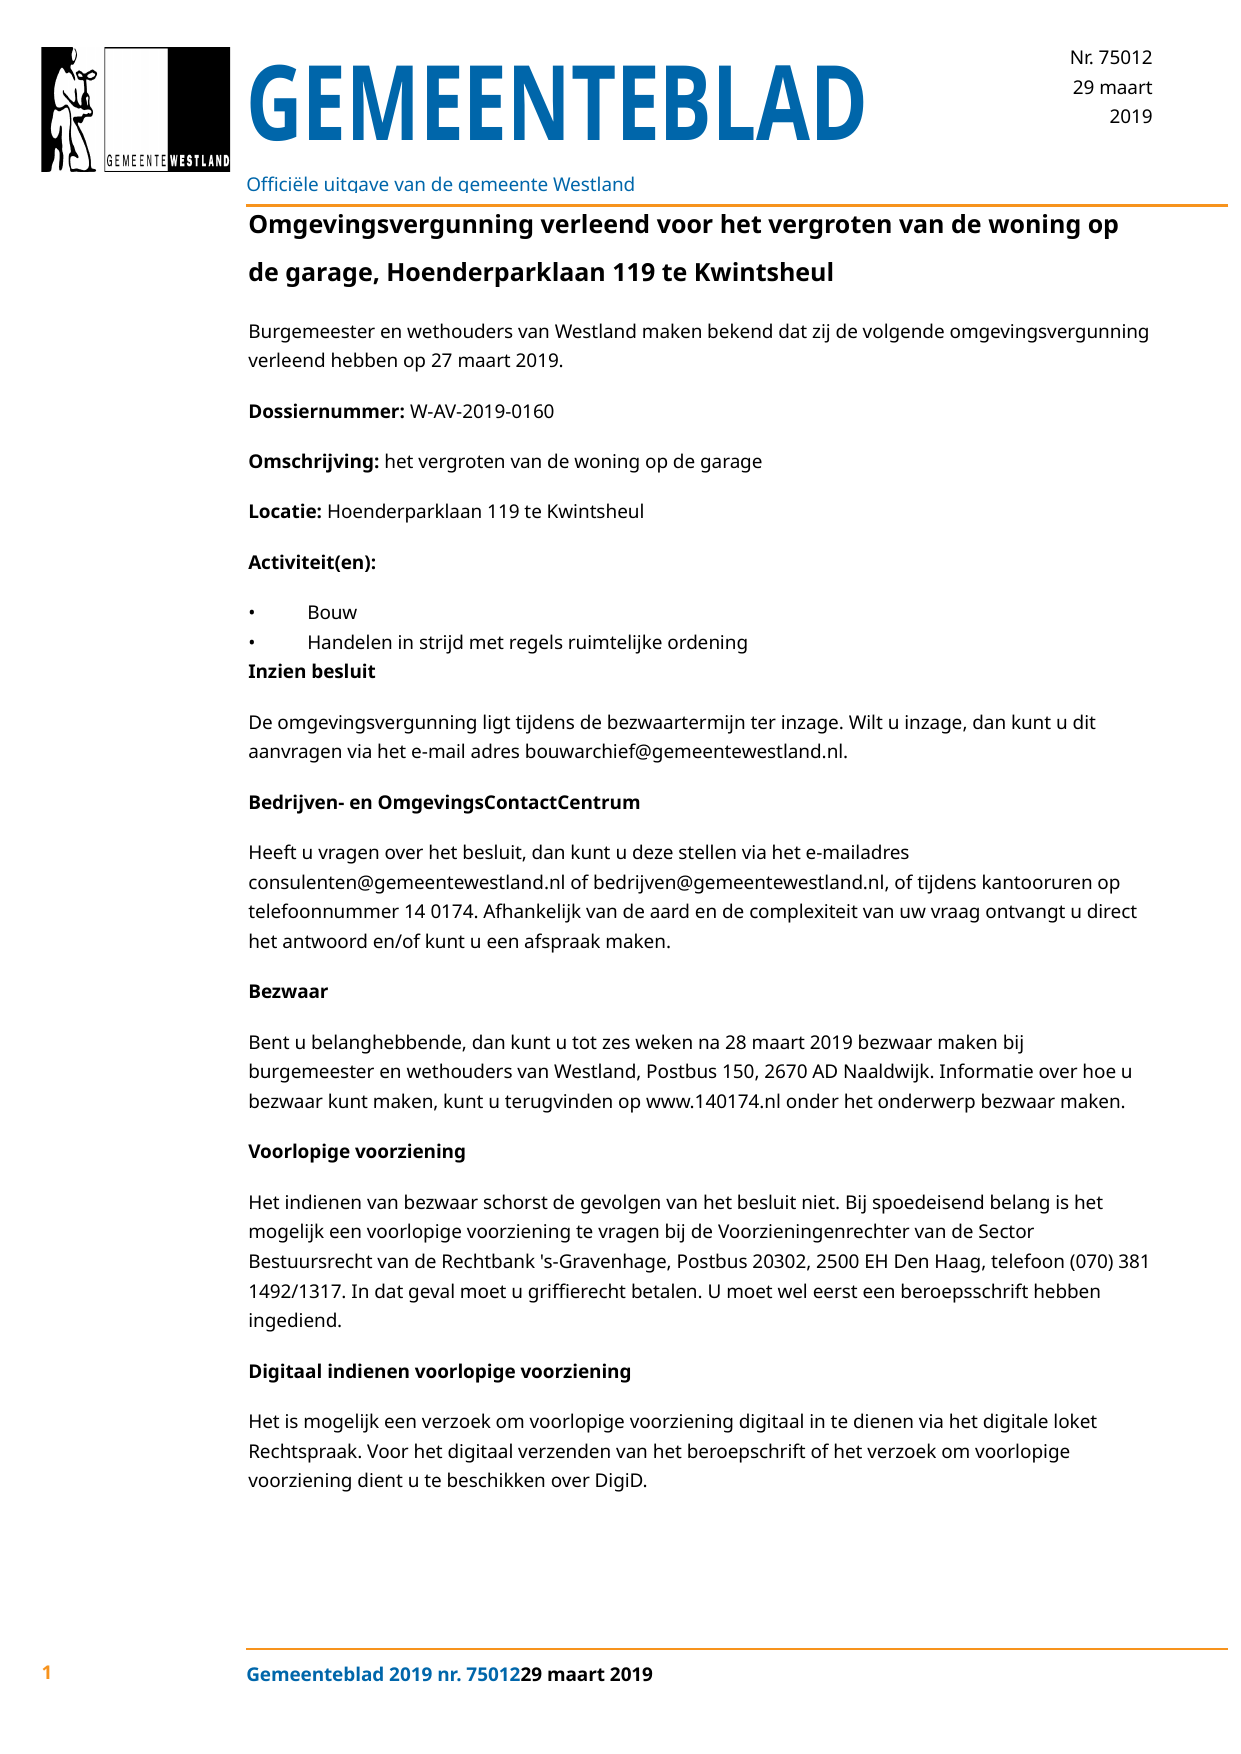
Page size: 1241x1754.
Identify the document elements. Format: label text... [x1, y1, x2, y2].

text Heeft u vragen over het besluit, dan kunt u deze stellen via het e-mailadres consulenten@gemeentewestland.nl of bedrijven@gemeentewestland.nl, of tijdens kantooruren op telefoonnummer 14 0174. Afhankelijk van de aard en de complexiteit van uw vraag ontvangt u direct het antwoord en/of kunt u een afspraak maken. [248, 839, 1152, 954]
text Voorlopige voorziening [248, 1139, 1152, 1164]
text Activiteit(en): [248, 549, 1152, 575]
picture [41, 47, 231, 172]
text Dossiernummer: W-AV-2019-0160 [248, 398, 1152, 424]
text De omgevingsvergunning ligt tijdens de bezwaartermijn ter inzage. Wilt u inzage, dan kunt u dit aanvragen via het e-mail adres bouwarchief@gemeentewestland.nl. [248, 709, 1152, 764]
text Omgevingsvergunning verleend voor het vergroten van de woning op de garage, Hoenderparklaan 119 te Kwintsheul [248, 207, 1152, 288]
text Bent u belanghebbende, dan kunt u tot zes weken na 28 maart 2019 bezwaar maken bij burgemeester en wethouders van Westland, Postbus 150, 2670 AD Naaldwijk. Informatie over hoe u bezwaar kunt maken, kunt u terugvinden op www.140174.nl onder het onderwerp bezwaar maken. [248, 1029, 1152, 1114]
text Digitaal indienen voorlopige voorziening [248, 1358, 1152, 1384]
text Bedrijven- en OmgevingsContactCentrum [248, 789, 1152, 815]
text Burgemeester en wethouders van Westland maken bekend dat zij de volgende omgevingsvergunning verleend hebben op 27 maart 2019. [248, 318, 1152, 373]
text Het indienen van bezwaar schorst de gevolgen van het besluit niet. Bij spoedeisend belang is het mogelijk een voorlopige voorziening te vragen bij de Voorzieningenrechter van de Sector Bestuursrecht van de Rechtbank 's-Gravenhage, Postbus 20302, 2500 EH Den Haag, telefoon (070) 381 1492/1317. In dat geval moet u griffierecht betalen. U moet wel eerst een beroepsschrift hebben ingediend. [248, 1189, 1152, 1333]
text Het is mogelijk een verzoek om voorlopige voorziening digitaal in te dienen via het digitale loket Rechtspraak. Voor het digitaal verzenden van het beroepschrift of het verzoek om voorlopige voorziening dient u te beschikken over DigiD. [248, 1408, 1152, 1493]
text Locatie: Hoenderparklaan 119 te Kwintsheul [248, 499, 1152, 524]
text Bezwaar [248, 979, 1152, 1004]
list Handelen in strijd met regels ruimtelijke ordening [248, 629, 1152, 655]
list Bouw [248, 599, 1152, 625]
text Inzien besluit [248, 659, 1152, 684]
text Omschrijving: het vergroten van de woning op de garage [248, 448, 1152, 474]
